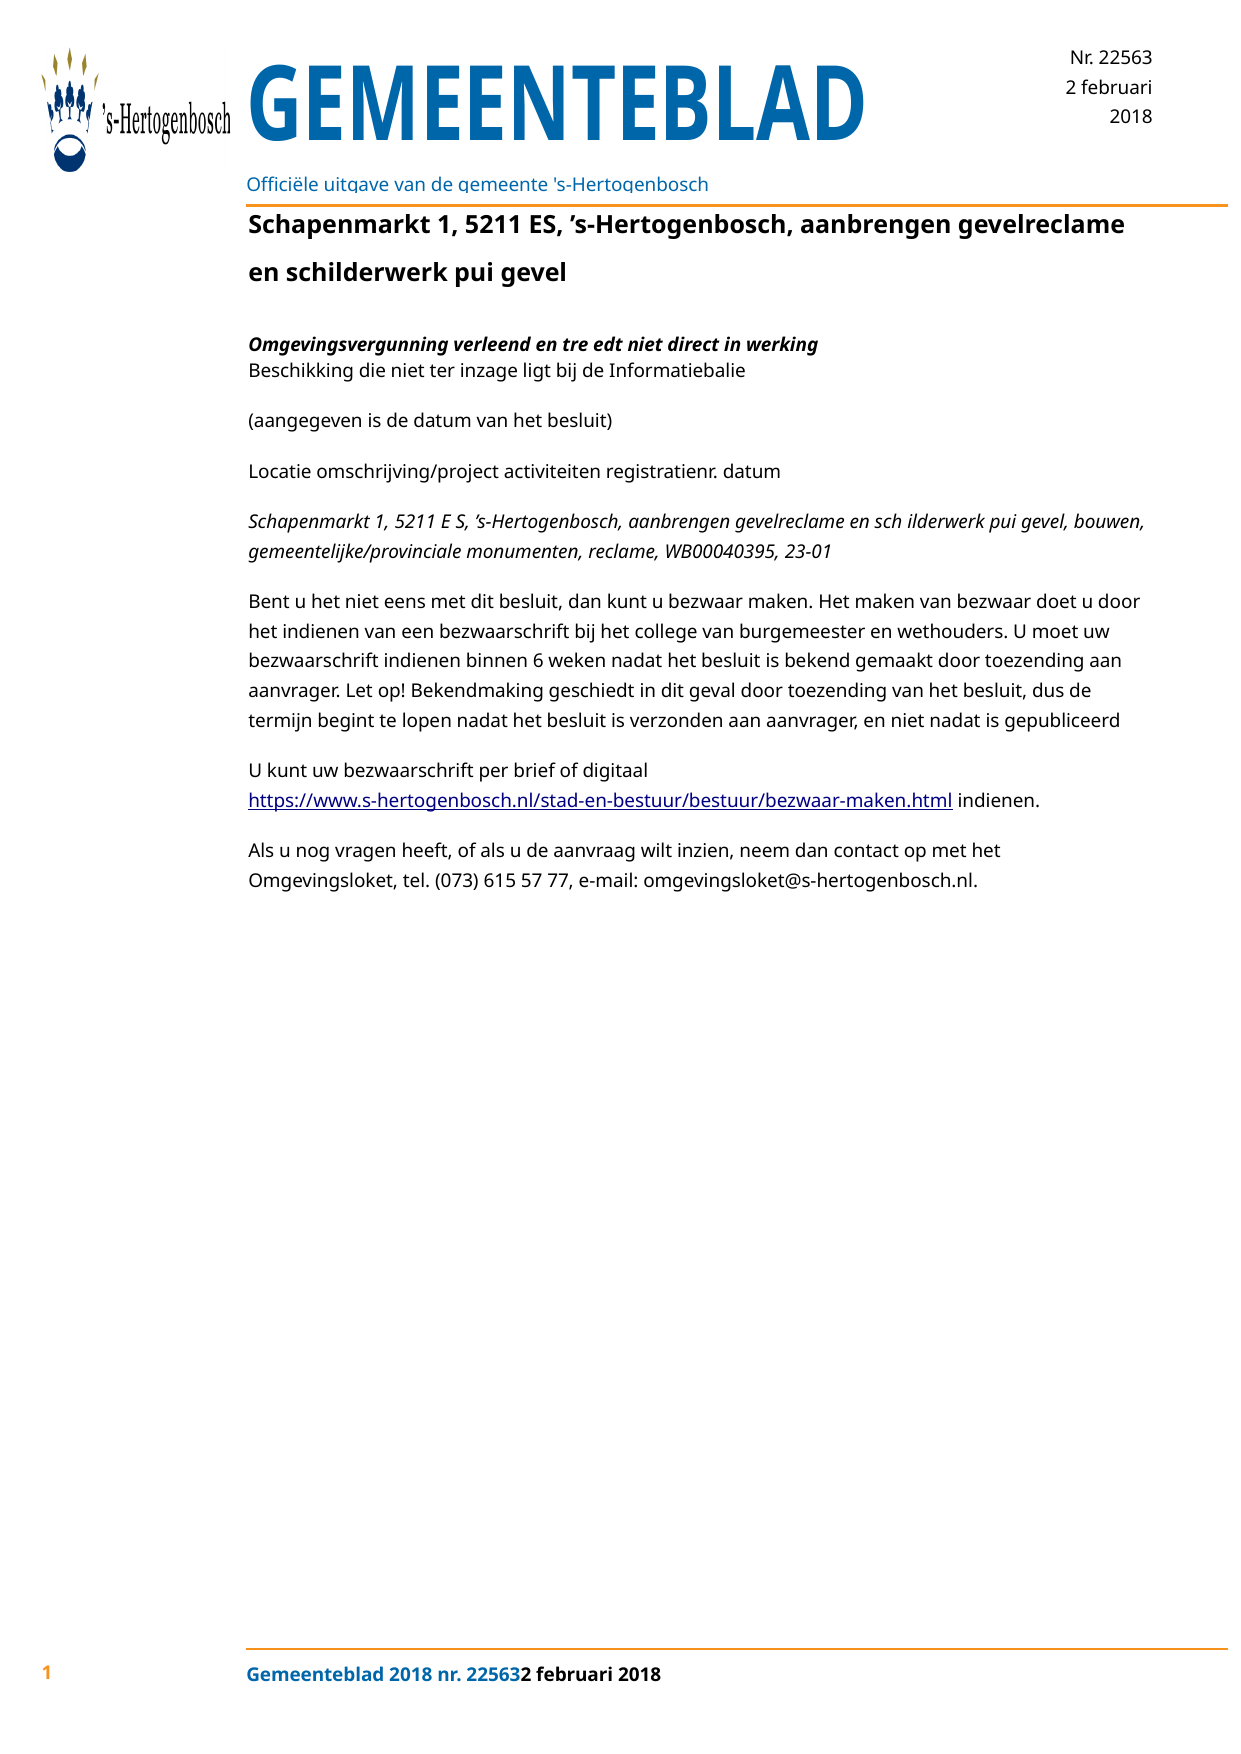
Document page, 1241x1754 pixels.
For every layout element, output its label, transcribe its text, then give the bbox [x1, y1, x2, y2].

text Bent u het niet eens met dit besluit, dan kunt u bezwaar maken. Het maken van bezwaar doet u door het indienen van een bezwaarschrift bij het college van burgemeester en wethouders. U moet uw bezwaarschrift indienen binnen 6 weken nadat het besluit is bekend gemaakt door toezending aan aanvrager. Let op! Bekendmaking geschiedt in dit geval door toezending van het besluit, dus de termijn begint te lopen nadat het besluit is verzonden aan aanvrager, en niet nadat is gepubliceerd [248, 588, 1152, 732]
text Schapenmarkt 1, 5211 ES, ’s-Hertogenbosch, aanbrengen gevelreclame en schilderwerk pui gevel [248, 207, 1152, 288]
text Schapenmarkt 1, 5211 E S, ’s-Hertogenbosch, aanbrengen gevelreclame en sch ilderwerk pui gevel, bouwen, gemeentelijke/provinciale monumenten, reclame, WB00040395, 23-01 [248, 508, 1152, 564]
text Als u nog vragen heeft, of als u de aanvraag wilt inzien, neem dan contact op met het Omgevingsloket, tel. (073) 615 57 77, e-mail: omgevingsloket@s-hertogenbosch.nl. [248, 837, 1152, 892]
text U kunt uw bezwaarschrift per brief of digitaal https://www.s-hertogenbosch.nl/stad-en-bestuur/bestuur/bezwaar-maken.html indienen. [248, 757, 1152, 812]
text Beschikking die niet ter inzage ligt bij de Informatiebalie [248, 357, 1152, 383]
text (aangegeven is de datum van het besluit) [248, 408, 1152, 433]
text Locatie omschrijving/project activiteiten registratienr. datum [248, 458, 1152, 484]
text Omgevingsvergunning verleend en tre edt niet direct in werking [248, 331, 1152, 357]
picture [41, 47, 231, 172]
